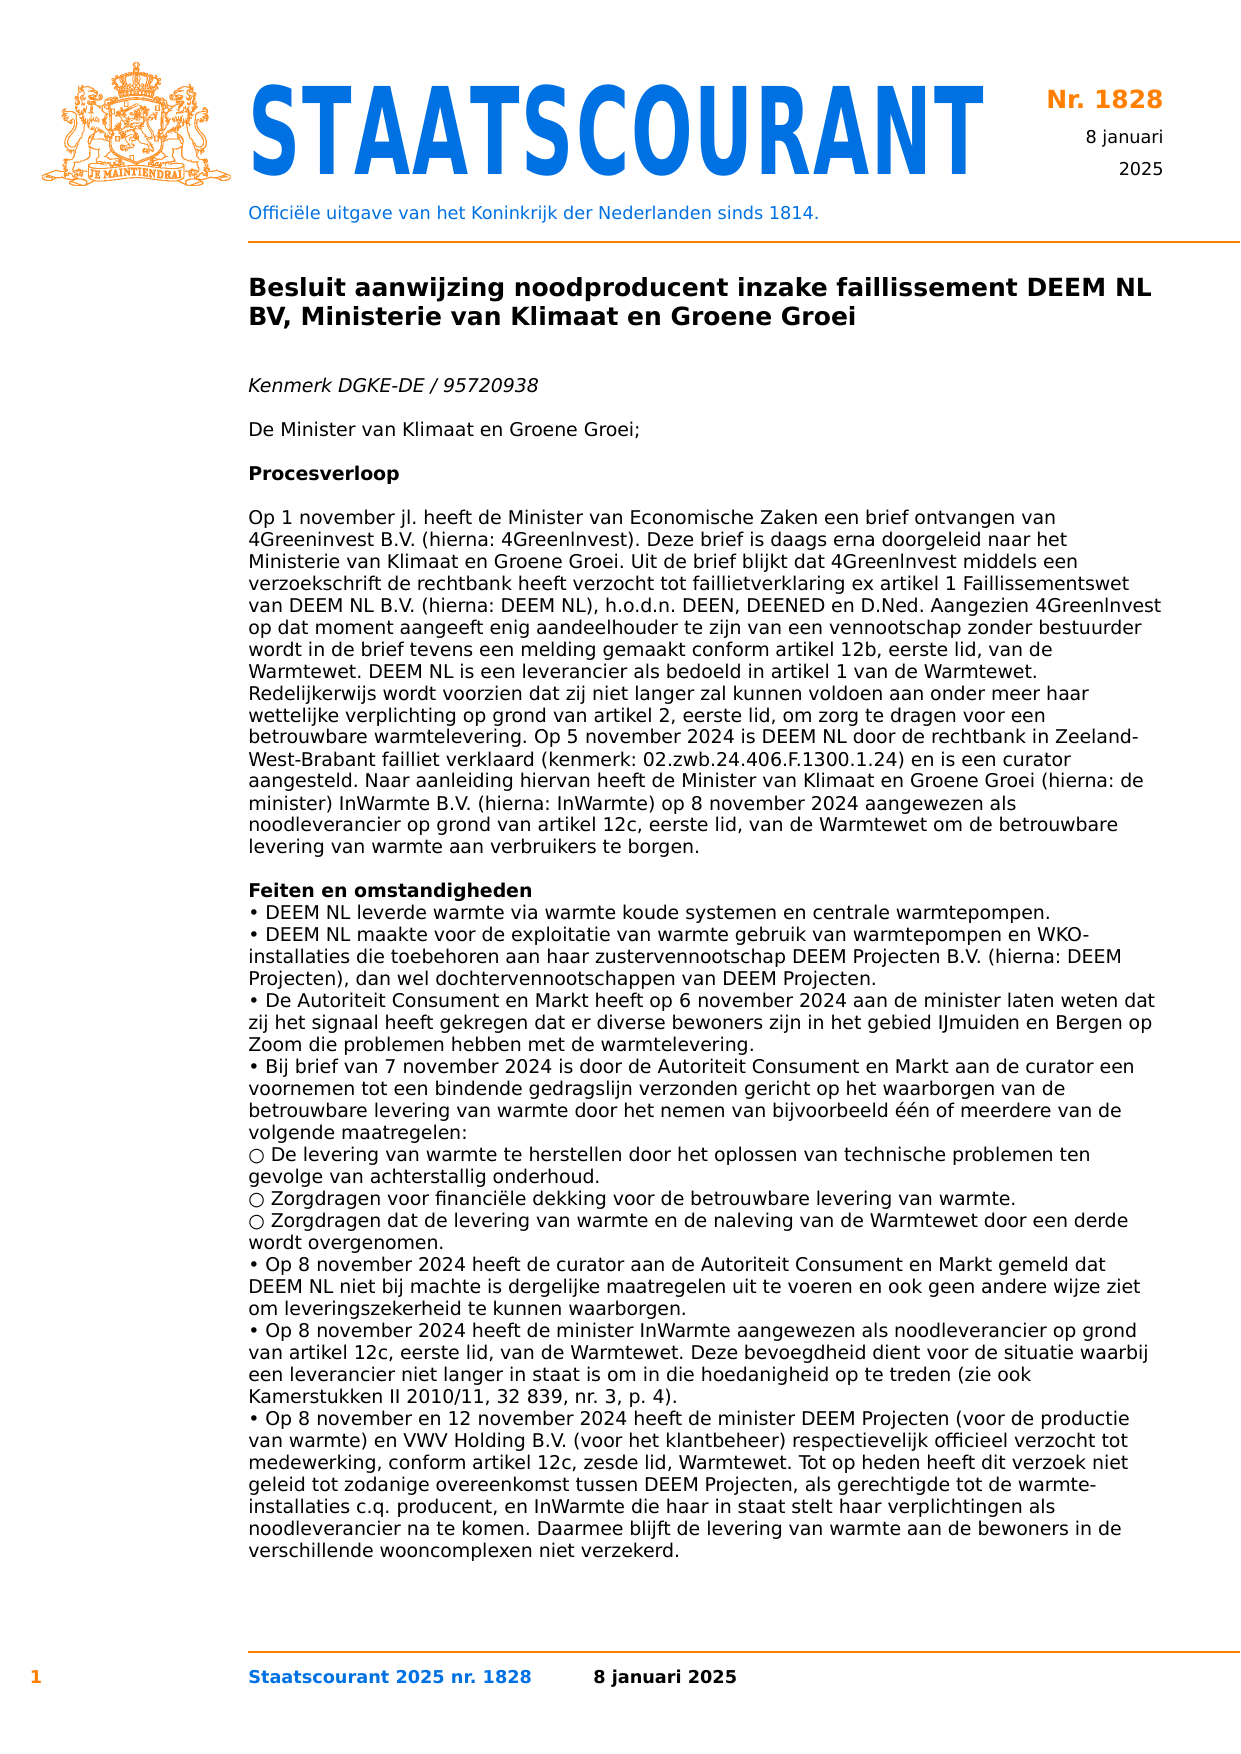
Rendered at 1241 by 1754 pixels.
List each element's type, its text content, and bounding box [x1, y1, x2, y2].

table_cell Officiële uitgave van het Koninkrijk der Nederlanden sinds 1814. [248, 203, 1240, 241]
table_header STAATSCOURANT [248, 62, 998, 203]
text ○ De levering van warmte te herstellen door het oplossen van technische problemen ten gevolge van achterstallig onderhoud. [248, 1144, 1163, 1188]
table_cell 2025 [998, 153, 1240, 203]
table_cell 8 januari [998, 121, 1240, 153]
table_header [25, 62, 248, 241]
subtitle Besluit aanwijzing noodproducent inzake faillissement DEEM NL BV, Ministerie van Klimaat en Groene Groei [248, 273, 1163, 331]
text Feiten en omstandigheden [248, 880, 1163, 902]
text De Minister van Klimaat en Groene Groei; [248, 419, 1163, 441]
text • DEEM NL leverde warmte via warmte koude systemen en centrale warmtepompen. [248, 902, 1163, 924]
text ○ Zorgdragen dat de levering van warmte en de naleving van de Warmtewet door een derde wordt overgenomen. [248, 1210, 1163, 1254]
text • Bij brief van 7 november 2024 is door de Autoriteit Consument en Markt aan de curator een voornemen tot een bindende gedragslijn verzonden gericht op het waarborgen van de betrouwbare levering van warmte door het nemen van bijvoorbeeld één of meerdere van de volgende maatregelen: [248, 1056, 1163, 1144]
text • Op 8 november en 12 november 2024 heeft de minister DEEM Projecten (voor de productie van warmte) en VWV Holding B.V. (voor het klantbeheer) respectievelijk officieel verzocht tot medewerking, conform artikel 12c, zesde lid, Warmtewet. Tot op heden heeft dit verzoek niet geleid tot zodanige overeenkomst tussen DEEM Projecten, als gerechtigde tot de warmte-installaties c.q. producent, en InWarmte die haar in staat stelt haar verplichtingen als noodleverancier na te komen. Daarmee blijft de levering van warmte aan de bewoners in de verschillende wooncomplexen niet verzekerd. [248, 1408, 1163, 1562]
table_header Nr. 1828 [998, 62, 1240, 121]
picture [41, 62, 231, 186]
text Op 1 november jl. heeft de Minister van Economische Zaken een brief ontvangen van 4Greeninvest B.V. (hierna: 4Greenlnvest). Deze brief is daags erna doorgeleid naar het Ministerie van Klimaat en Groene Groei. Uit de brief blijkt dat 4Greenlnvest middels een verzoekschrift de rechtbank heeft verzocht tot faillietverklaring ex artikel 1 Faillissementswet van DEEM NL B.V. (hierna: DEEM NL), h.o.d.n. DEEN, DEENED en D.Ned. Aangezien 4Greenlnvest op dat moment aangeeft enig aandeelhouder te zijn van een vennootschap zonder bestuurder wordt in de brief tevens een melding gemaakt conform artikel 12b, eerste lid, van de Warmtewet. DEEM NL is een leverancier als bedoeld in artikel 1 van de Warmtewet. Redelijkerwijs wordt voorzien dat zij niet langer zal kunnen voldoen aan onder meer haar wettelijke verplichting op grond van artikel 2, eerste lid, om zorg te dragen voor een betrouwbare warmtelevering. Op 5 november 2024 is DEEM NL door de rechtbank in Zeeland-West-Brabant failliet verklaard (kenmerk: 02.zwb.24.406.F.1300.1.24) en is een curator aangesteld. Naar aanleiding hiervan heeft de Minister van Klimaat en Groene Groei (hierna: de minister) InWarmte B.V. (hierna: InWarmte) op 8 november 2024 aangewezen als noodleverancier op grond van artikel 12c, eerste lid, van de Warmtewet om de betrouwbare levering van warmte aan verbruikers te borgen. [248, 507, 1163, 858]
text Kenmerk DGKE-DE / 95720938 [248, 375, 1163, 397]
text • Op 8 november 2024 heeft de minister InWarmte aangewezen als noodleverancier op grond van artikel 12c, eerste lid, van de Warmtewet. Deze bevoegdheid dient voor de situatie waarbij een leverancier niet langer in staat is om in die hoedanigheid op te treden (zie ook Kamerstukken II 2010/11, 32 839, nr. 3, p. 4). [248, 1320, 1163, 1408]
text • DEEM NL maakte voor de exploitatie van warmte gebruik van warmtepompen en WKO-installaties die toebehoren aan haar zustervennootschap DEEM Projecten B.V. (hierna: DEEM Projecten), dan wel dochtervennootschappen van DEEM Projecten. [248, 924, 1163, 990]
text • Op 8 november 2024 heeft de curator aan de Autoriteit Consument en Markt gemeld dat DEEM NL niet bij machte is dergelijke maatregelen uit te voeren en ook geen andere wijze ziet om leveringszekerheid te kunnen waarborgen. [248, 1254, 1163, 1320]
text • De Autoriteit Consument en Markt heeft op 6 november 2024 aan de minister laten weten dat zij het signaal heeft gekregen dat er diverse bewoners zijn in het gebied IJmuiden en Bergen op Zoom die problemen hebben met de warmtelevering. [248, 990, 1163, 1056]
text ○ Zorgdragen voor financiële dekking voor de betrouwbare levering van warmte. [248, 1188, 1163, 1210]
text Procesverloop [248, 463, 1163, 485]
